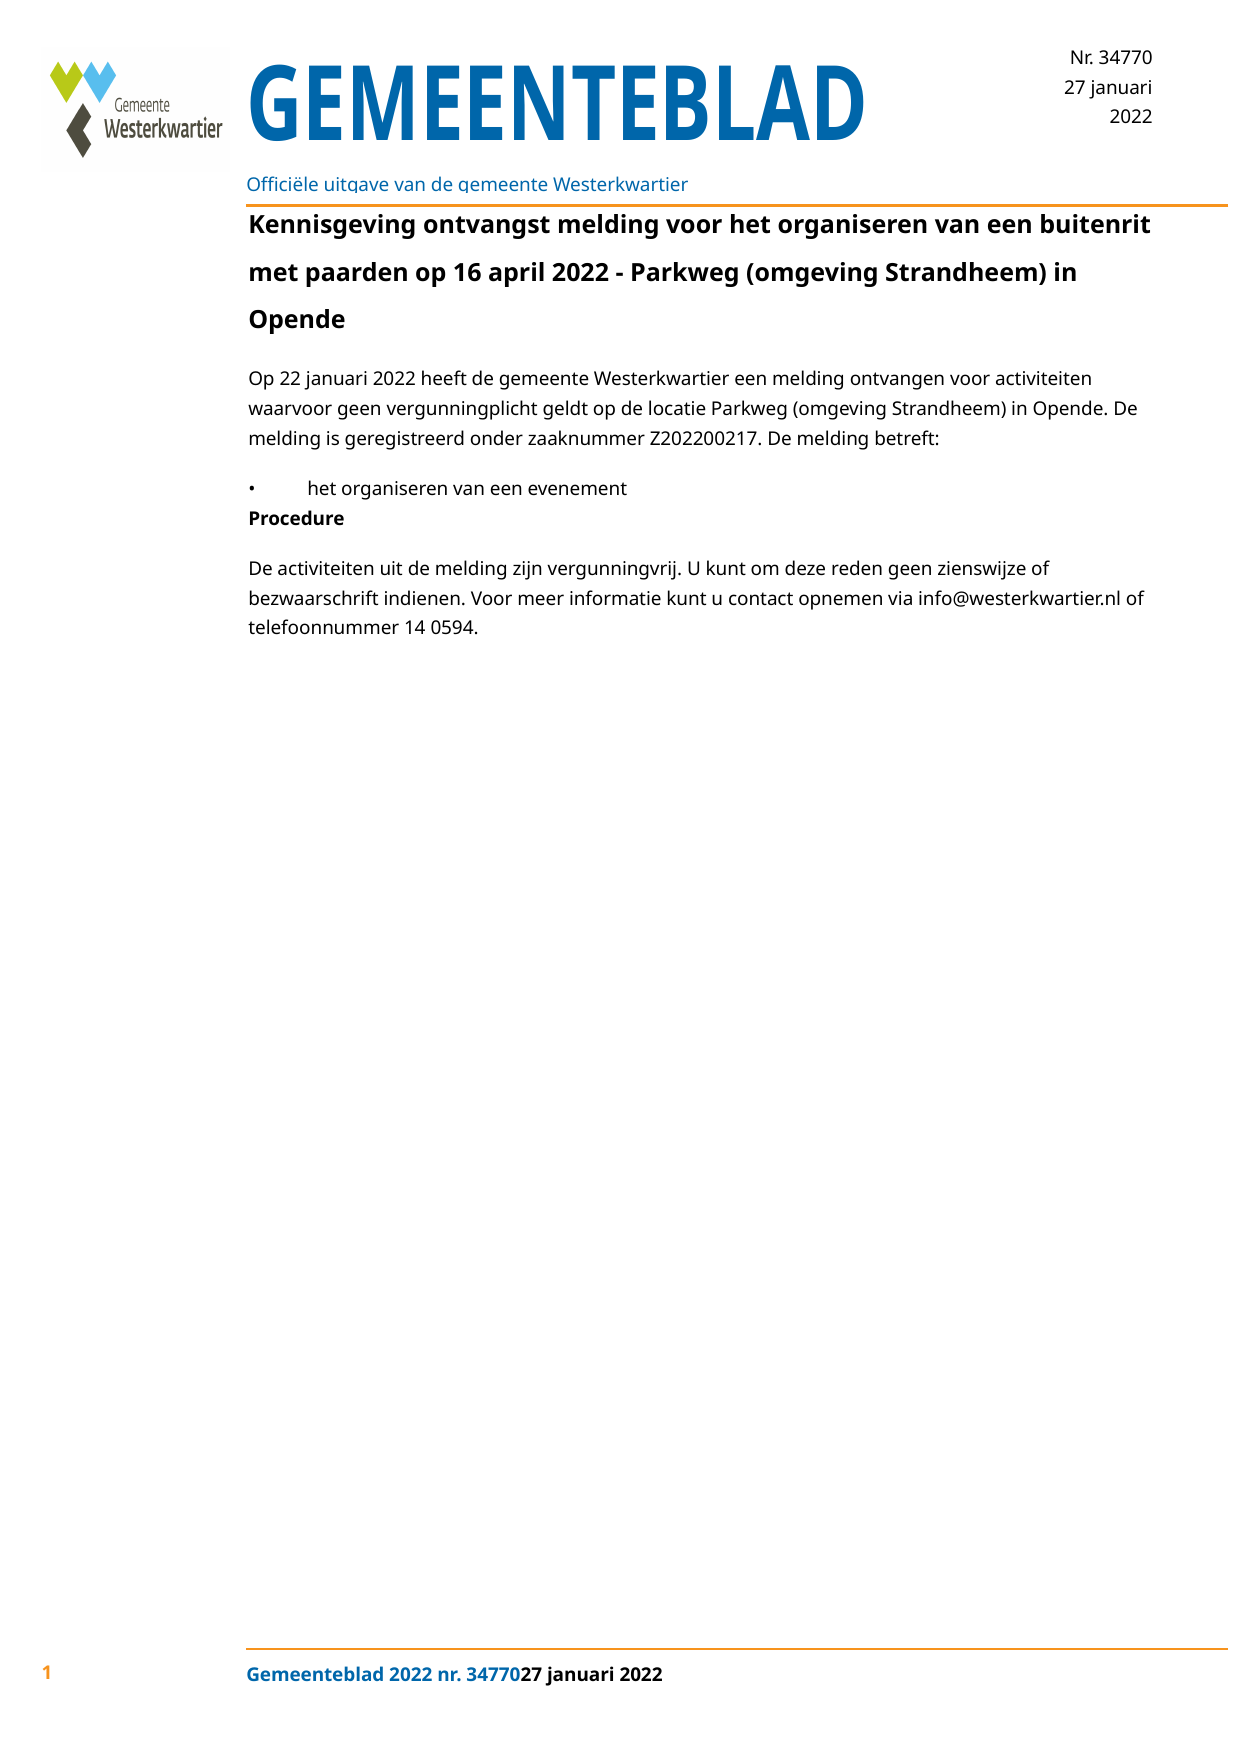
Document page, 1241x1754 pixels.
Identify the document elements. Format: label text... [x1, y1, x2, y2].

picture [41, 47, 231, 172]
text Op 22 januari 2022 heeft de gemeente Westerkwartier een melding ontvangen voor activiteiten waarvoor geen vergunningplicht geldt op de locatie Parkweg (omgeving Strandheem) in Opende. De melding is geregistreerd onder zaaknummer Z202200217. De melding betreft: [248, 366, 1152, 450]
text Kennisgeving ontvangst melding voor het organiseren van een buitenrit met paarden op 16 april 2022 - Parkweg (omgeving Strandheem) in Opende [248, 207, 1152, 336]
text Procedure [248, 505, 1152, 530]
text De activiteiten uit de melding zijn vergunningvrij. U kunt om deze reden geen zienswijze of bezwaarschrift indienen. Voor meer informatie kunt u contact opnemen via info@westerkwartier.nl of telefoonnummer 14 0594. [248, 555, 1152, 640]
list het organiseren van een evenement [248, 475, 1152, 501]
